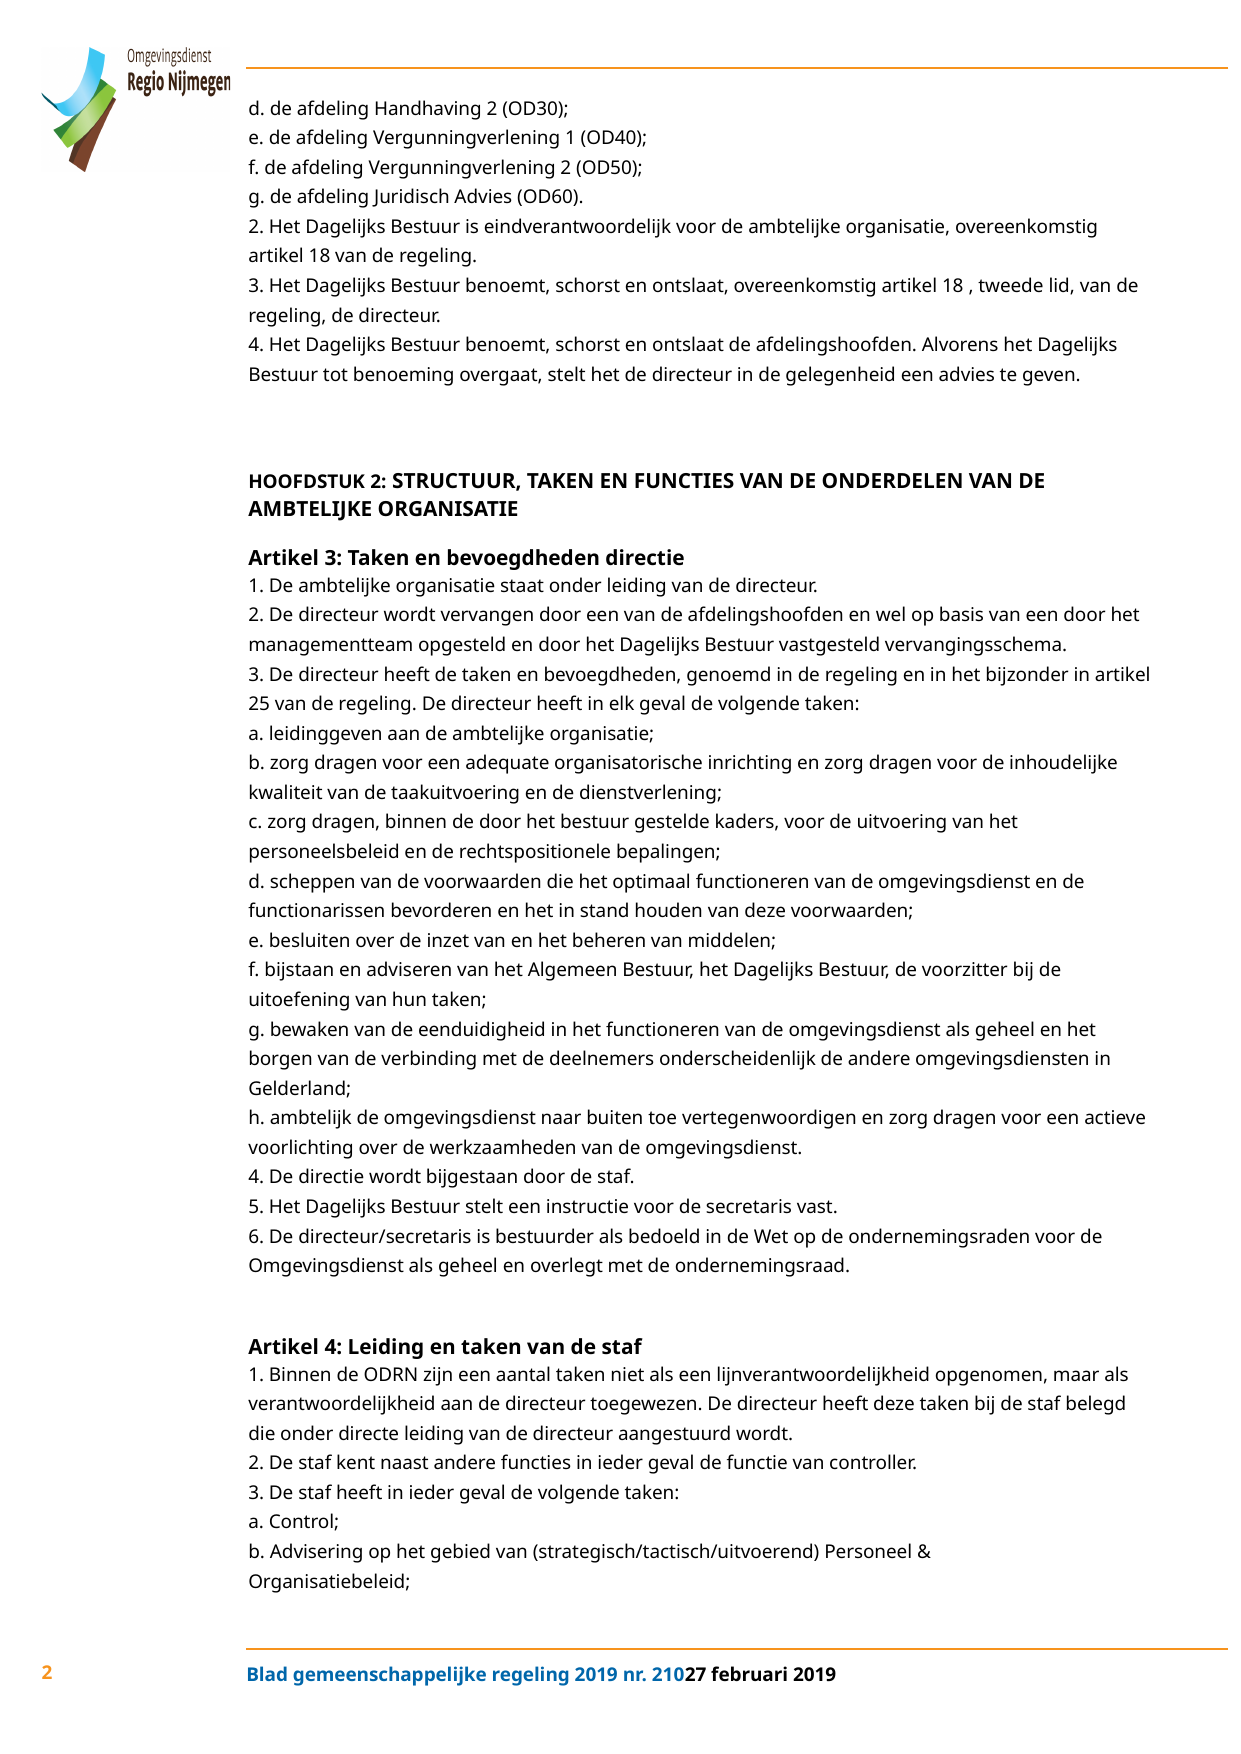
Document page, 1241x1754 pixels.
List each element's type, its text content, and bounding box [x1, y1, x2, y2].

text d. de afdeling Handhaving 2 (OD30); [248, 95, 1152, 121]
text h. ambtelijk de omgevingsdienst naar buiten toe vertegenwoordigen en zorg dragen voor een actieve voorlichting over de werkzaamheden van de omgevingsdienst. [248, 1104, 1152, 1160]
text a. leidinggeven aan de ambtelijke organisatie; [248, 720, 1152, 746]
text 1. De ambtelijke organisatie staat onder leiding van de directeur. [248, 572, 1152, 598]
text 2. Het Dagelijks Bestuur is eindverantwoordelijk voor de ambtelijke organisatie, overeenkomstig artikel 18 van de regeling. [248, 213, 1152, 268]
text 1. Binnen de ODRN zijn een aantal taken niet als een lijnverantwoordelijkheid opgenomen, maar als verantwoordelijkheid aan de directeur toegewezen. De directeur heeft deze taken bij de staf belegd die onder directe leiding van de directeur aangestuurd wordt. [248, 1361, 1152, 1446]
text 3. Het Dagelijks Bestuur benoemt, schorst en ontslaat, overeenkomstig artikel 18 , tweede lid, van de regeling, de directeur. [248, 272, 1152, 328]
text d. scheppen van de voorwaarden die het optimaal functioneren van de omgevingsdienst en de functionarissen bevorderen en het in stand houden van deze voorwaarden; [248, 868, 1152, 923]
text g. bewaken van de eenduidigheid in het functioneren van de omgevingsdienst als geheel en het borgen van de verbinding met de deelnemers onderscheidenlijk de andere omgevingsdiensten in Gelderland; [248, 1016, 1152, 1101]
text Artikel 3: Taken en bevoegdheden directie [248, 543, 1152, 572]
text b. zorg dragen voor een adequate organisatorische inrichting en zorg dragen voor de inhoudelijke kwaliteit van de taakuitvoering en de dienstverlening; [248, 749, 1152, 805]
text 6. De directeur/secretaris is bestuurder als bedoeld in de Wet op de ondernemingsraden voor de Omgevingsdienst als geheel en overlegt met de ondernemingsraad. [248, 1223, 1152, 1278]
text e. de afdeling Vergunningverlening 1 (OD40); [248, 124, 1152, 150]
text c. zorg dragen, binnen de door het bestuur gestelde kaders, voor de uitvoering van het personeelsbeleid en de rechtspositionele bepalingen; [248, 809, 1152, 864]
picture [41, 47, 231, 172]
text f. bijstaan en adviseren van het Algemeen Bestuur, het Dagelijks Bestuur, de voorzitter bij de uitoefening van hun taken; [248, 957, 1152, 1012]
text 2. De staf kent naast andere functies in ieder geval de functie van controller. [248, 1449, 1152, 1475]
text 5. Het Dagelijks Bestuur stelt een instructie voor de secretaris vast. [248, 1193, 1152, 1219]
text a. Control; [248, 1509, 1152, 1534]
text Artikel 4: Leiding en taken van de staf [248, 1332, 1152, 1361]
text 3. De directeur heeft de taken en bevoegdheden, genoemd in de regeling en in het bijzonder in artikel 25 van de regeling. De directeur heeft in elk geval de volgende taken: [248, 661, 1152, 716]
text g. de afdeling Juridisch Advies (OD60). [248, 183, 1152, 209]
text b. Advisering op het gebied van (strategisch/tactisch/uitvoerend) Personeel & [248, 1538, 1152, 1564]
text 2. De directeur wordt vervangen door een van de afdelingshoofden en wel op basis van een door het managementteam opgesteld en door het Dagelijks Bestuur vastgesteld vervangingsschema. [248, 602, 1152, 657]
text Organisatiebeleid; [248, 1568, 1152, 1594]
text 4. De directie wordt bijgestaan door de staf. [248, 1164, 1152, 1189]
text f. de afdeling Vergunningverlening 2 (OD50); [248, 154, 1152, 180]
text e. besluiten over de inzet van en het beheren van middelen; [248, 927, 1152, 953]
text 4. Het Dagelijks Bestuur benoemt, schorst en ontslaat de afdelingshoofden. Alvorens het Dagelijks Bestuur tot benoeming overgaat, stelt het de directeur in de gelegenheid een advies te geven. [248, 331, 1152, 387]
text 3. De staf heeft in ieder geval de volgende taken: [248, 1479, 1152, 1505]
text HOOFDSTUK 2: STRUCTUUR, TAKEN EN FUNCTIES VAN DE ONDERDELEN VAN DE AMBTELIJKE ORGANISATIE [248, 466, 1152, 523]
